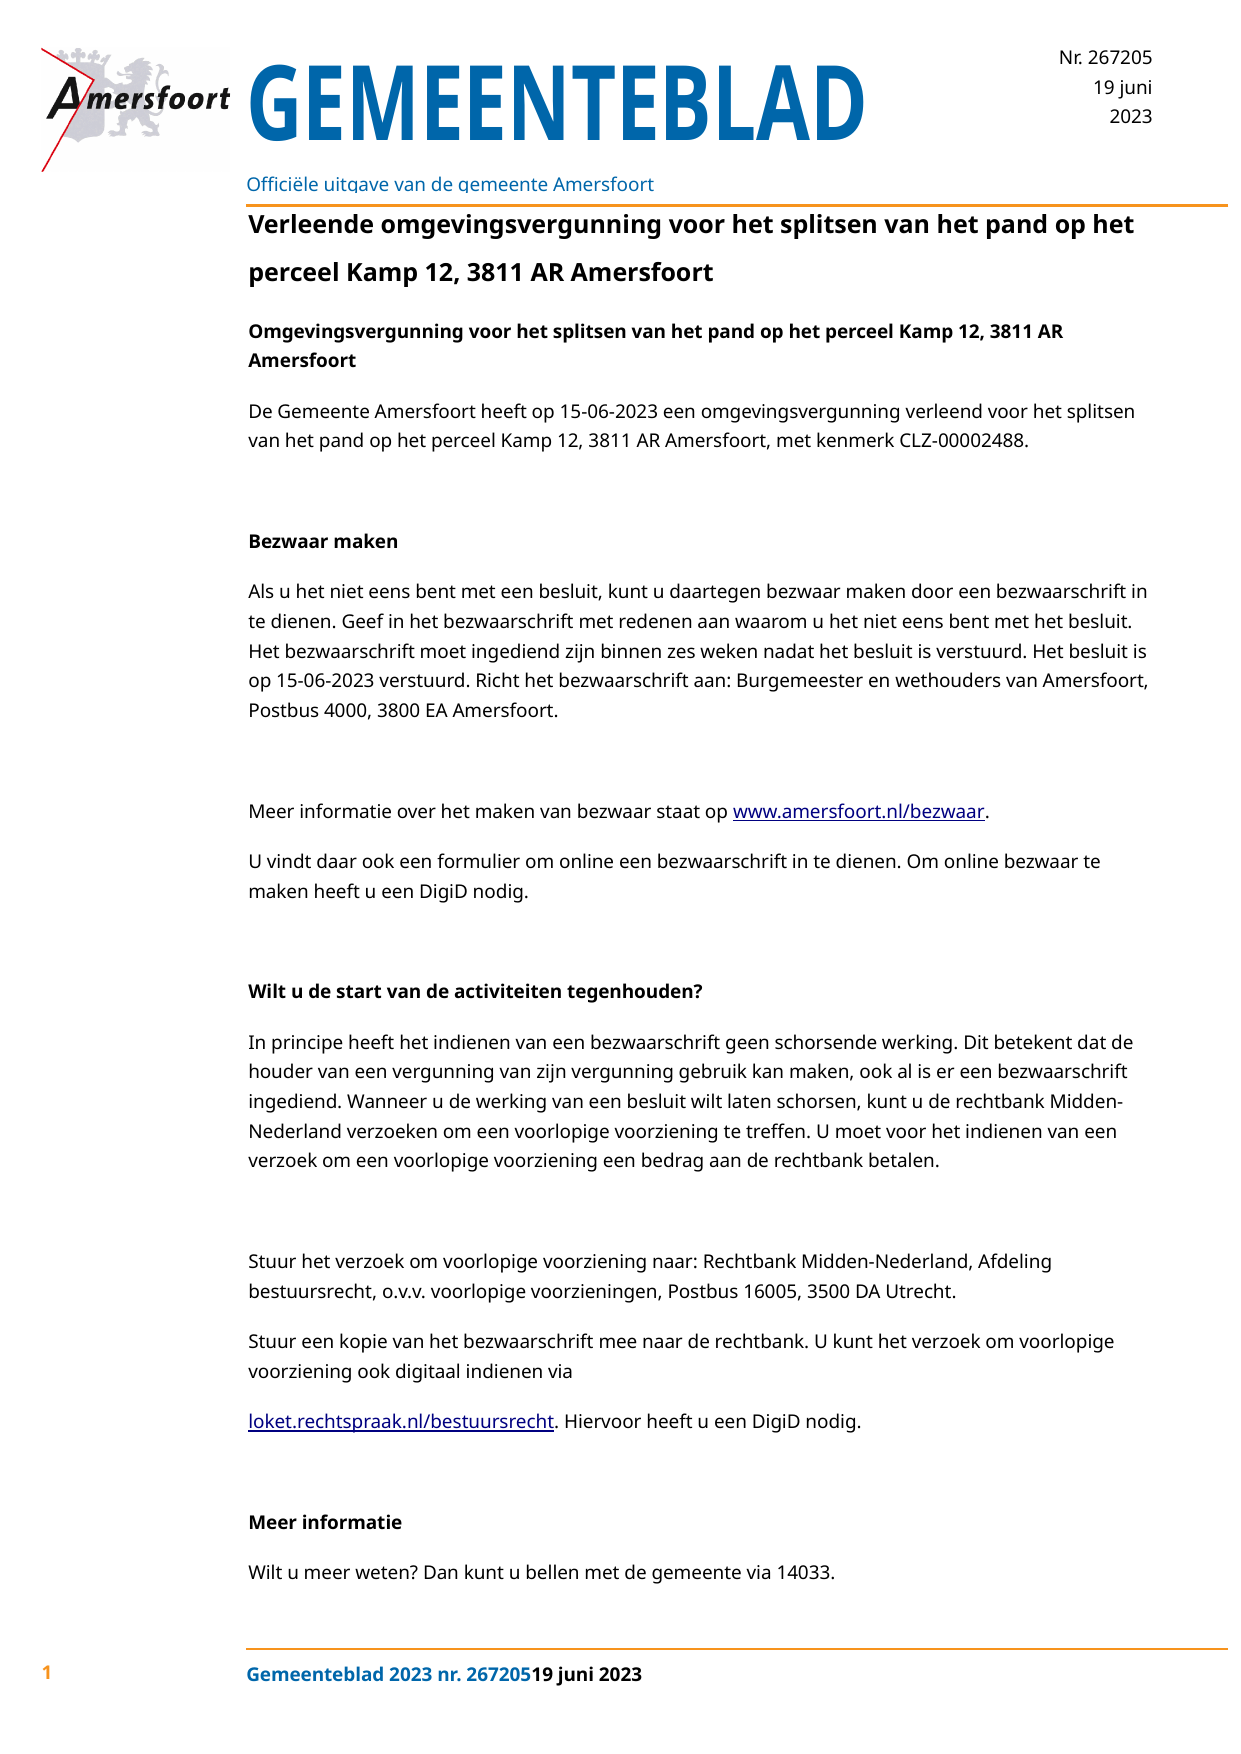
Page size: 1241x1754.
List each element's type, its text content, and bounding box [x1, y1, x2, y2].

text Wilt u meer weten? Dan kunt u bellen met de gemeente via 14033. [248, 1559, 1152, 1585]
text Stuur een kopie van het bezwaarschrift mee naar de rechtbank. U kunt het verzoek om voorlopige voorziening ook digitaal indienen via [248, 1328, 1152, 1384]
text loket.rechtspraak.nl/bestuursrecht. Hiervoor heeft u een DigiD nodig. [248, 1408, 1152, 1434]
picture [41, 47, 231, 172]
text Meer informatie [248, 1509, 1152, 1535]
text De Gemeente Amersfoort heeft op 15-06-2023 een omgevingsvergunning verleend voor het splitsen van het pand op het perceel Kamp 12, 3811 AR Amersfoort, met kenmerk CLZ-00002488. [248, 398, 1152, 453]
text Stuur het verzoek om voorlopige voorziening naar: Rechtbank Midden-Nederland, Afdeling bestuursrecht, o.v.v. voorlopige voorzieningen, Postbus 16005, 3500 DA Utrecht. [248, 1248, 1152, 1304]
text Meer informatie over het maken van bezwaar staat op www.amersfoort.nl/bezwaar. [248, 798, 1152, 824]
text Bezwaar maken [248, 528, 1152, 554]
text Wilt u de start van de activiteiten tegenhouden? [248, 979, 1152, 1004]
text In principe heeft het indienen van een bezwaarschrift geen schorsende werking. Dit betekent dat de houder van een vergunning van zijn vergunning gebruik kan maken, ook al is er een bezwaarschrift ingediend. Wanneer u de werking van een besluit wilt laten schorsen, kunt u de rechtbank Midden-Nederland verzoeken om een voorlopige voorziening te treffen. U moet voor het indienen van een verzoek om een voorlopige voorziening een bedrag aan de rechtbank betalen. [248, 1029, 1152, 1173]
text U vindt daar ook een formulier om online een bezwaarschrift in te dienen. Om online bezwaar te maken heeft u een DigiD nodig. [248, 848, 1152, 904]
text Verleende omgevingsvergunning voor het splitsen van het pand op het perceel Kamp 12, 3811 AR Amersfoort [248, 207, 1152, 288]
text Omgevingsvergunning voor het splitsen van het pand op het perceel Kamp 12, 3811 AR Amersfoort [248, 318, 1152, 373]
text Als u het niet eens bent met een besluit, kunt u daartegen bezwaar maken door een bezwaarschrift in te dienen. Geef in het bezwaarschrift met redenen aan waarom u het niet eens bent met het besluit. Het bezwaarschrift moet ingediend zijn binnen zes weken nadat het besluit is verstuurd. Het besluit is op 15-06-2023 verstuurd. Richt het bezwaarschrift aan: Burgemeester en wethouders van Amersfoort, Postbus 4000, 3800 EA Amersfoort. [248, 579, 1152, 723]
